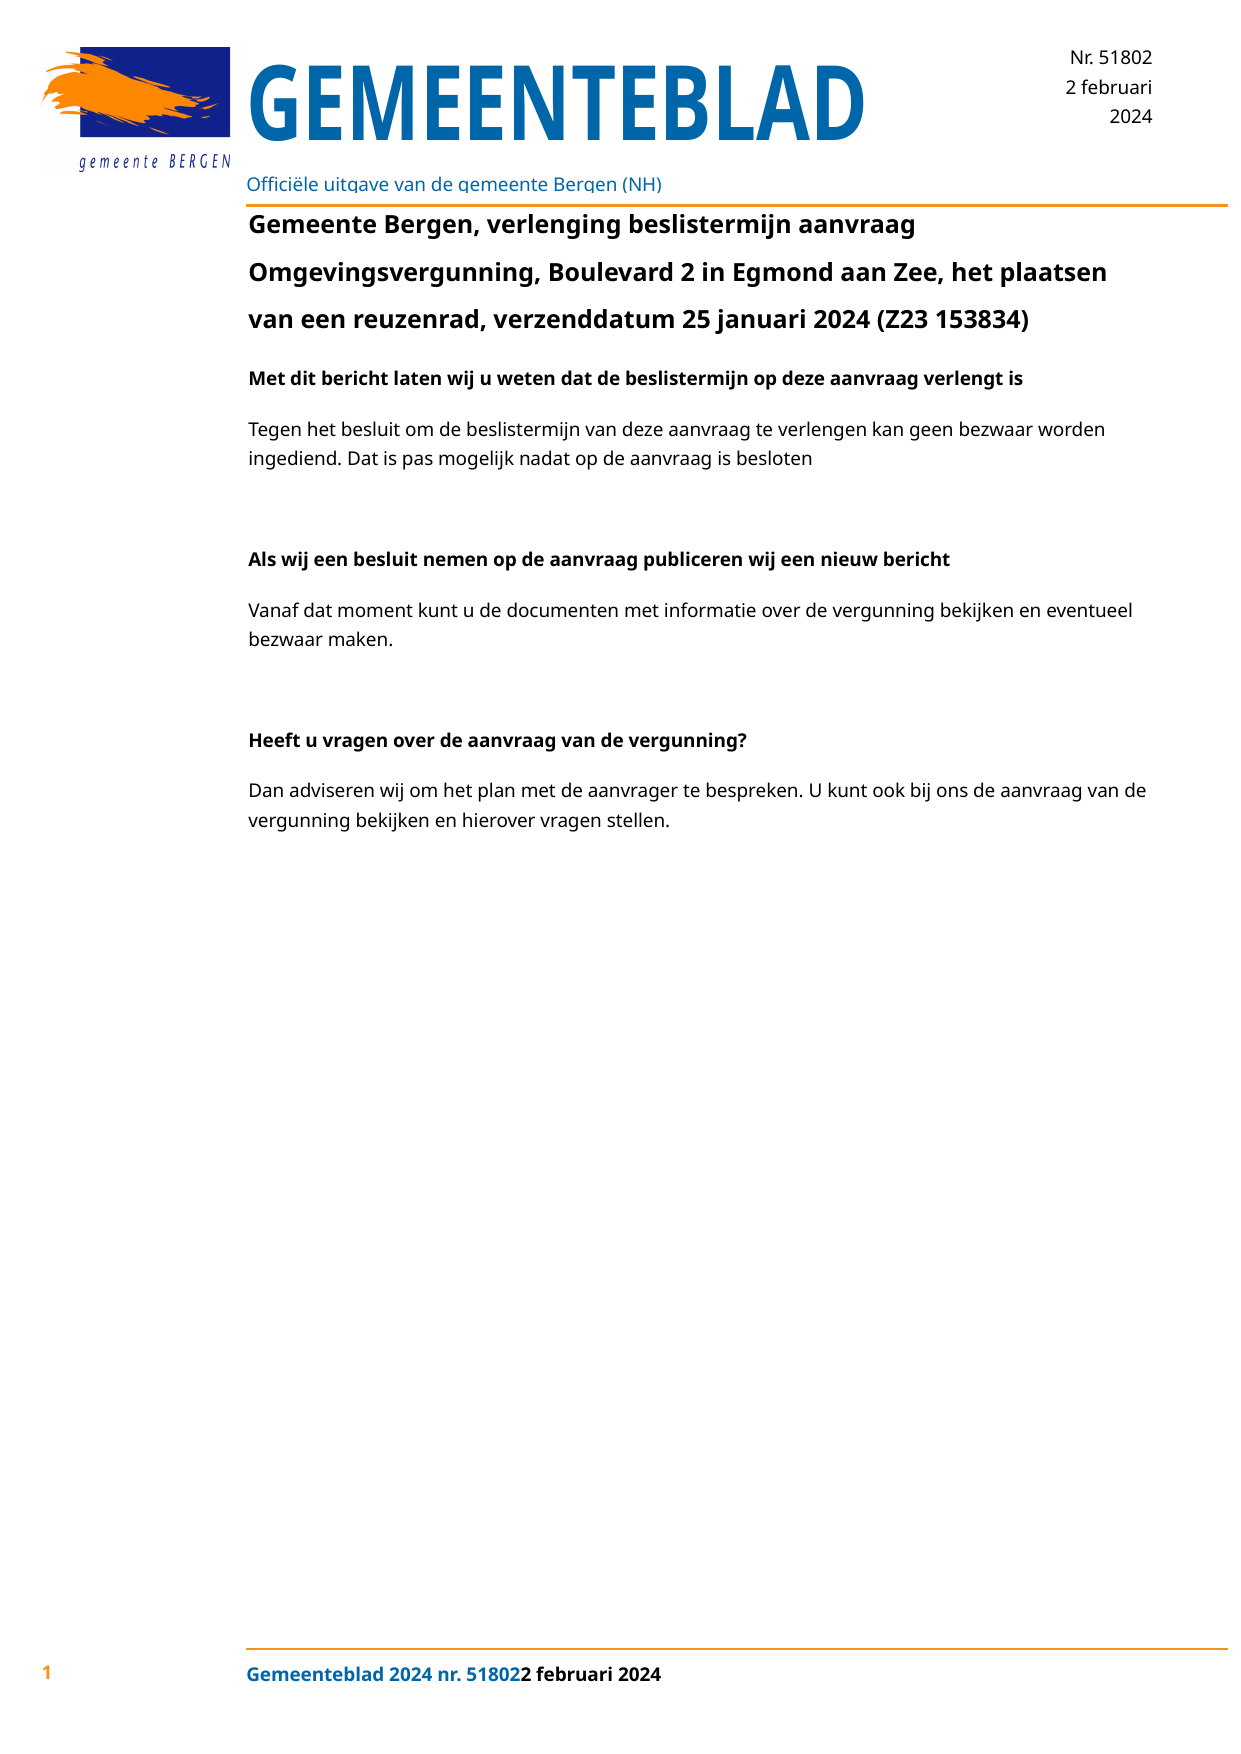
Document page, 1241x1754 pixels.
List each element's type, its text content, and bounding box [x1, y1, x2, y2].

text Tegen het besluit om de beslistermijn van deze aanvraag te verlengen kan geen bezwaar worden ingediend. Dat is pas mogelijk nadat op de aanvraag is besloten [248, 416, 1152, 471]
text Als wij een besluit nemen op de aanvraag publiceren wij een nieuw bericht [248, 546, 1152, 572]
text Vanaf dat moment kunt u de documenten met informatie over de vergunning bekijken en eventueel bezwaar maken. [248, 597, 1152, 652]
picture [41, 47, 231, 172]
text Met dit bericht laten wij u weten dat de beslistermijn op deze aanvraag verlengt is [248, 366, 1152, 391]
text Gemeente Bergen, verlenging beslistermijn aanvraag Omgevingsvergunning, Boulevard 2 in Egmond aan Zee, het plaatsen van een reuzenrad, verzenddatum 25 januari 2024 (Z23 153834) [248, 207, 1152, 336]
text Dan adviseren wij om het plan met de aanvrager te bespreken. U kunt ook bij ons de aanvraag van de vergunning bekijken en hierover vragen stellen. [248, 778, 1152, 833]
text Heeft u vragen over de aanvraag van de vergunning? [248, 727, 1152, 753]
